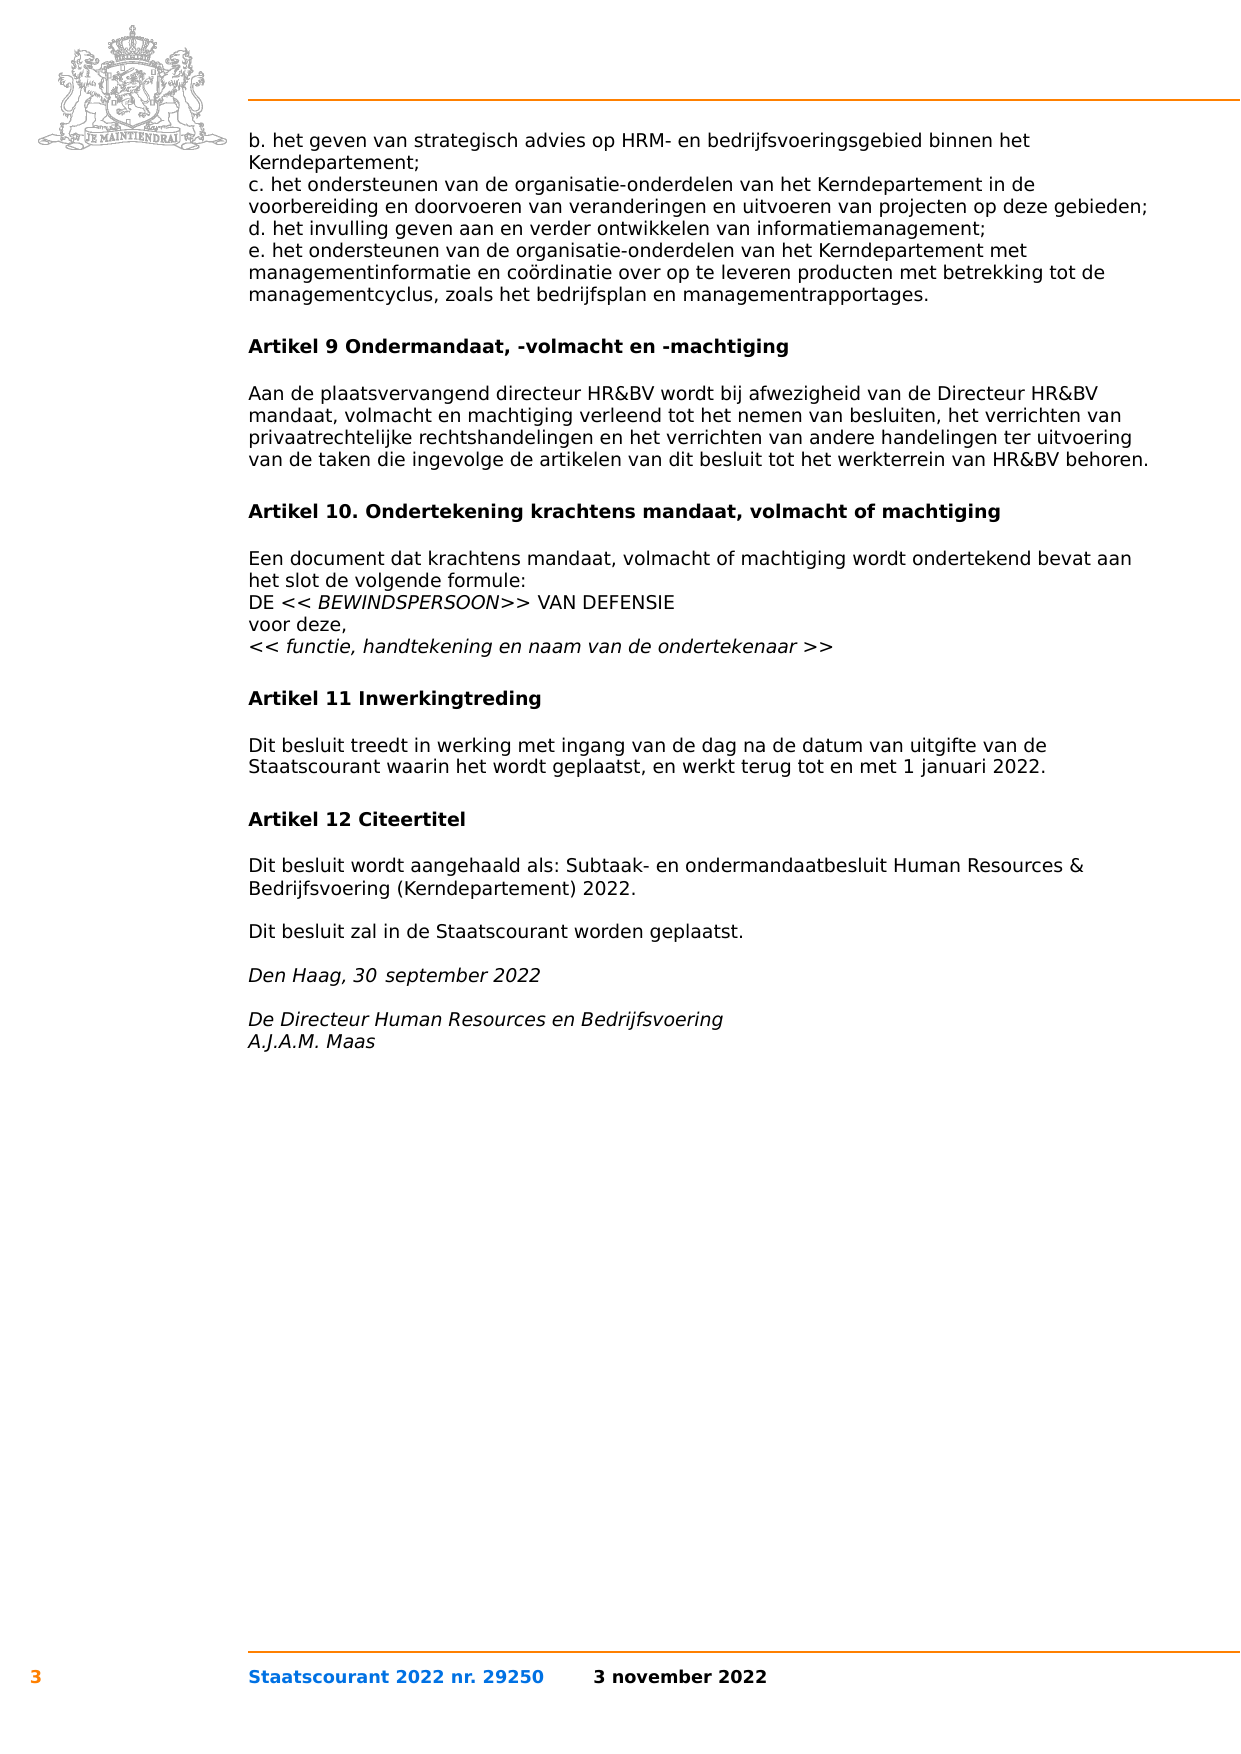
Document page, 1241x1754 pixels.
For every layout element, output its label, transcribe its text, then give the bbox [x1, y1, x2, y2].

text b. het geven van strategisch advies op HRM- en bedrijfsvoeringsgebied binnen het Kerndepartement; [248, 130, 1163, 174]
text c. het ondersteunen van de organisatie-onderdelen van het Kerndepartement in de voorbereiding en doorvoeren van veranderingen en uitvoeren van projecten op deze gebieden; [248, 174, 1163, 218]
text Aan de plaatsvervangend directeur HR&BV wordt bij afwezigheid van de Directeur HR&BV mandaat, volmacht en machtiging verleend tot het nemen van besluiten, het verrichten van privaatrechtelijke rechtshandelingen en het verrichten van andere handelingen ter uitvoering van de taken die ingevolge de artikelen van dit besluit tot het werkterrein van HR&BV behoren. [248, 383, 1163, 471]
subtitle Artikel 10. Ondertekening krachtens mandaat, volmacht of machtiging [248, 501, 1163, 523]
text Den Haag, 30 september 2022 [248, 965, 1163, 987]
text De Directeur Human Resources en Bedrijfsvoering A.J.A.M. Maas [248, 1009, 1163, 1053]
text e. het ondersteunen van de organisatie-onderdelen van het Kerndepartement met managementinformatie en coördinatie over op te leveren producten met betrekking tot de managementcyclus, zoals het bedrijfsplan en managementrapportages. [248, 240, 1163, 306]
subtitle Artikel 12 Citeertitel [248, 808, 1163, 830]
text Dit besluit zal in de Staatscourant worden geplaatst. [248, 921, 1163, 943]
text Een document dat krachtens mandaat, volmacht of machtiging wordt ondertekend bevat aan het slot de volgende formule: [248, 548, 1163, 592]
subtitle Artikel 9 Ondermandaat, -volmacht en -machtiging [248, 336, 1163, 358]
text voor deze, [248, 613, 1163, 636]
picture [38, 25, 227, 150]
text Dit besluit treedt in werking met ingang van de dag na de datum van uitgifte van de Staatscourant waarin het wordt geplaatst, en werkt terug tot en met 1 januari 2022. [248, 734, 1163, 778]
text DE << BEWINDSPERSOON>> VAN DEFENSIE [248, 592, 1163, 613]
subtitle Artikel 11 Inwerkingtreding [248, 687, 1163, 709]
text Dit besluit wordt aangehaald als: Subtaak- en ondermandaatbesluit Human Resources & Bedrijfsvoering (Kerndepartement) 2022. [248, 855, 1163, 899]
text d. het invulling geven aan en verder ontwikkelen van informatiemanagement; [248, 218, 1163, 240]
text << functie, handtekening en naam van de ondertekenaar >> [248, 636, 1163, 657]
